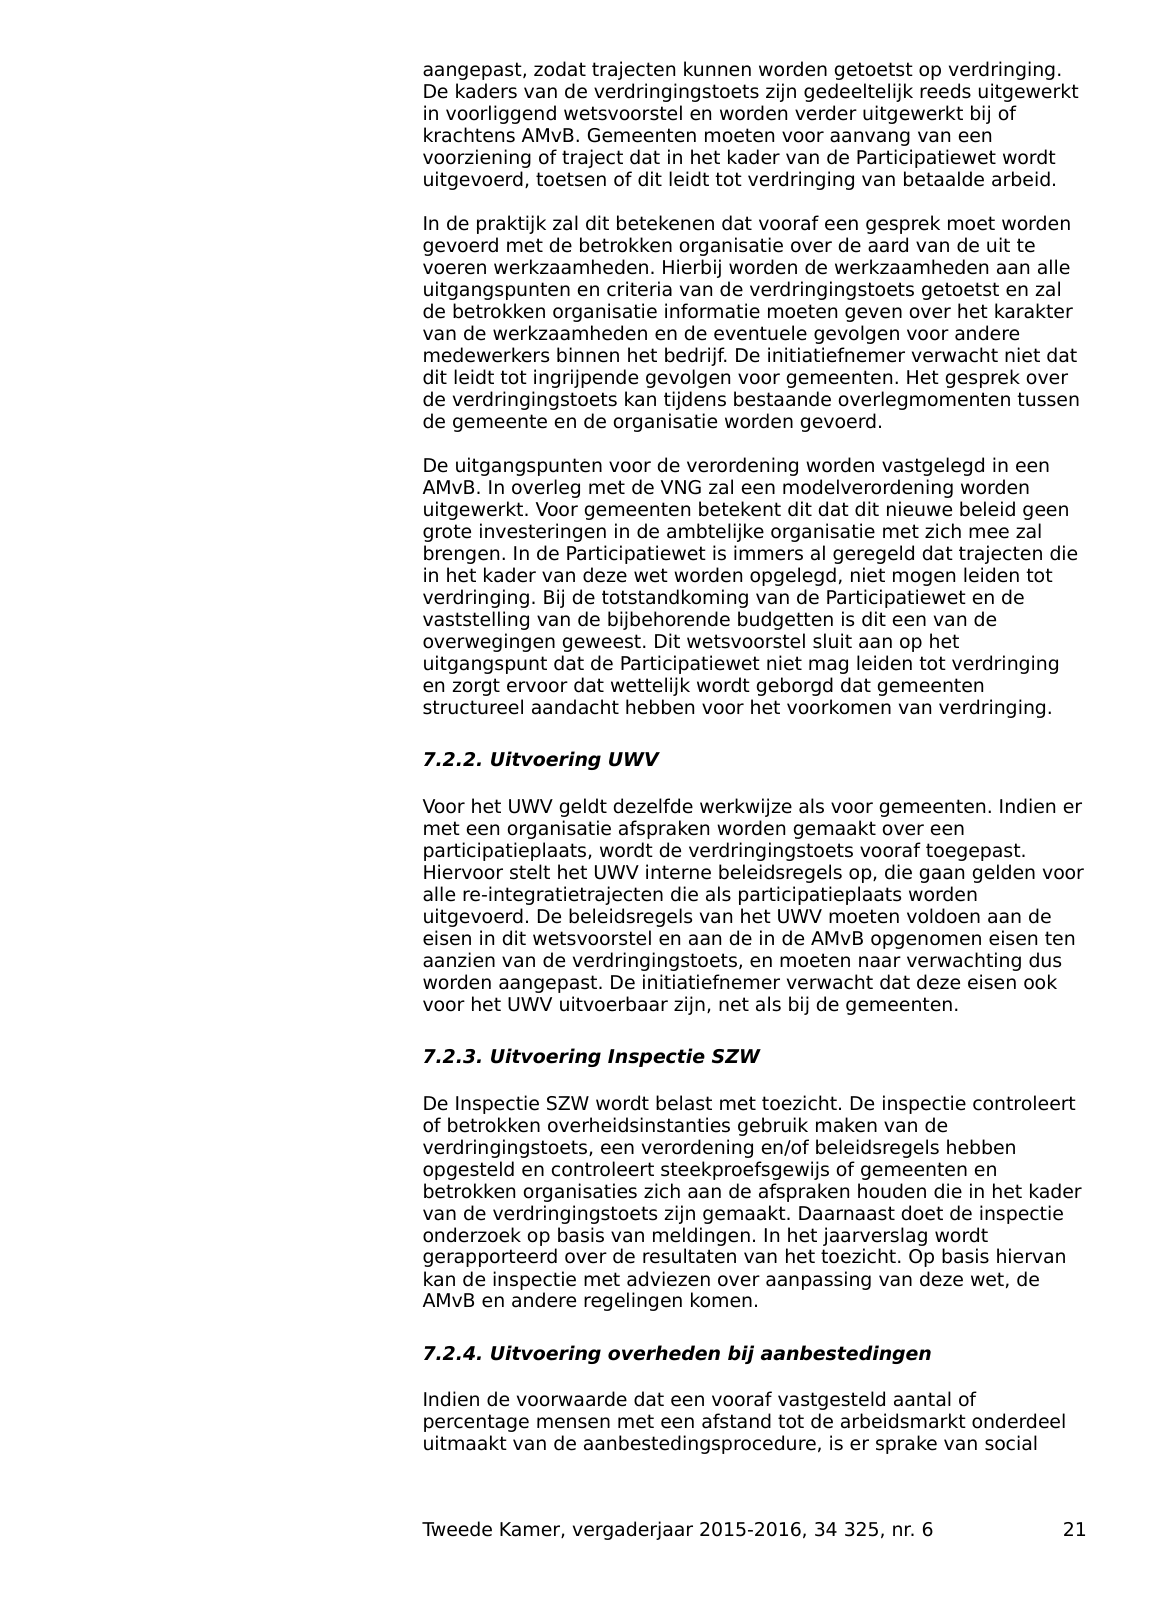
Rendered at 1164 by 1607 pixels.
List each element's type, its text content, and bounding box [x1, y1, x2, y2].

text De uitgangspunten voor de verordening worden vastgelegd in een AMvB. In overleg met de VNG zal een modelverordening worden uitgewerkt. Voor gemeenten betekent dit dat dit nieuwe beleid geen grote investeringen in de ambtelijke organisatie met zich mee zal brengen. In de Participatiewet is immers al geregeld dat trajecten die in het kader van deze wet worden opgelegd, niet mogen leiden tot verdringing. Bij de totstandkoming van de Participatiewet en de vaststelling van de bijbehorende budgetten is dit een van de overwegingen geweest. Dit wetsvoorstel sluit aan op het uitgangspunt dat de Participatiewet niet mag leiden tot verdringing en zorgt ervoor dat wettelijk wordt geborgd dat gemeenten structureel aandacht hebben voor het voorkomen van verdringing. [422, 455, 1087, 719]
subtitle 7.2.2. Uitvoering UWV [422, 749, 1087, 771]
subtitle 7.2.3. Uitvoering Inspectie SZW [422, 1046, 1087, 1068]
subtitle 7.2.4. Uitvoering overheden bij aanbestedingen [422, 1342, 1087, 1364]
text aangepast, zodat trajecten kunnen worden getoetst op verdringing. De kaders van de verdringingstoets zijn gedeeltelijk reeds uitgewerkt in voorliggend wetsvoorstel en worden verder uitgewerkt bij of krachtens AMvB. Gemeenten moeten voor aanvang van een voorziening of traject dat in het kader van de Participatiewet wordt uitgevoerd, toetsen of dit leidt tot verdringing van betaalde arbeid. [422, 59, 1087, 191]
text Indien de voorwaarde dat een vooraf vastgesteld aantal of percentage mensen met een afstand tot de arbeidsmarkt onderdeel uitmaakt van de aanbestedingsprocedure, is er sprake van social [422, 1389, 1087, 1455]
text De Inspectie SZW wordt belast met toezicht. De inspectie controleert of betrokken overheidsinstanties gebruik maken van de verdringingstoets, een verordening en/of beleidsregels hebben opgesteld en controleert steekproefsgewijs of gemeenten en betrokken organisaties zich aan de afspraken houden die in het kader van de verdringingstoets zijn gemaakt. Daarnaast doet de inspectie onderzoek op basis van meldingen. In het jaarverslag wordt gerapporteerd over de resultaten van het toezicht. Op basis hiervan kan de inspectie met adviezen over aanpassing van deze wet, de AMvB en andere regelingen komen. [422, 1093, 1087, 1312]
text In de praktijk zal dit betekenen dat vooraf een gesprek moet worden gevoerd met de betrokken organisatie over de aard van de uit te voeren werkzaamheden. Hierbij worden de werkzaamheden aan alle uitgangspunten en criteria van de verdringingstoets getoetst en zal de betrokken organisatie informatie moeten geven over het karakter van de werkzaamheden en de eventuele gevolgen voor andere medewerkers binnen het bedrijf. De initiatiefnemer verwacht niet dat dit leidt tot ingrijpende gevolgen voor gemeenten. Het gesprek over de verdringingstoets kan tijdens bestaande overlegmomenten tussen de gemeente en de organisatie worden gevoerd. [422, 213, 1087, 433]
text Voor het UWV geldt dezelfde werkwijze als voor gemeenten. Indien er met een organisatie afspraken worden gemaakt over een participatieplaats, wordt de verdringingstoets vooraf toegepast. Hiervoor stelt het UWV interne beleidsregels op, die gaan gelden voor alle re-integratietrajecten die als participatieplaats worden uitgevoerd. De beleidsregels van het UWV moeten voldoen aan de eisen in dit wetsvoorstel en aan de in de AMvB opgenomen eisen ten aanzien van de verdringingstoets, en moeten naar verwachting dus worden aangepast. De initiatiefnemer verwacht dat deze eisen ook voor het UWV uitvoerbaar zijn, net als bij de gemeenten. [422, 796, 1087, 1016]
